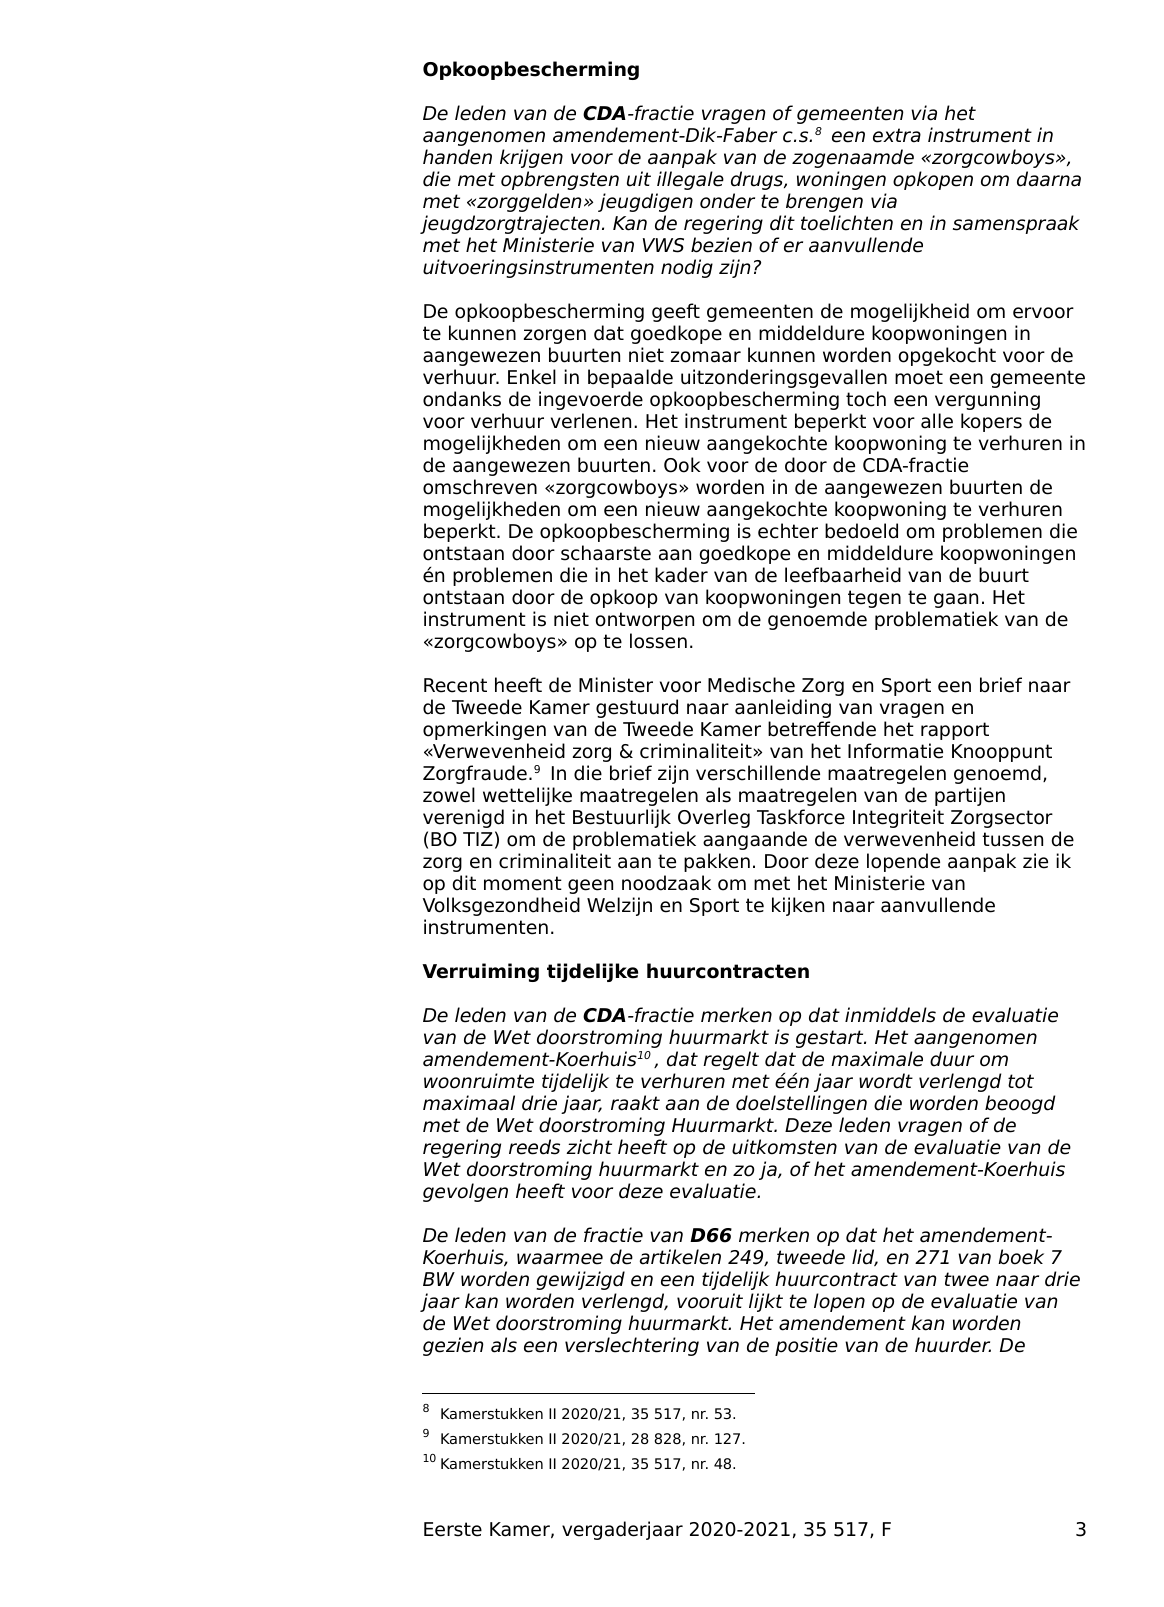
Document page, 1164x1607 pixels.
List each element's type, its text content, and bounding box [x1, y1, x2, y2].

text Kamerstukken II 2020/21, 35 517, nr. 48. [422, 1452, 1087, 1474]
text De opkoopbescherming geeft gemeenten de mogelijkheid om ervoor te kunnen zorgen dat goedkope en middeldure koopwoningen in aangewezen buurten niet zomaar kunnen worden opgekocht voor de verhuur. Enkel in bepaalde uitzonderingsgevallen moet een gemeente ondanks de ingevoerde opkoopbescherming toch een vergunning voor verhuur verlenen. Het instrument beperkt voor alle kopers de mogelijkheden om een nieuw aangekochte koopwoning te verhuren in de aangewezen buurten. Ook voor de door de CDA-fractie omschreven «zorgcowboys» worden in de aangewezen buurten de mogelijkheden om een nieuw aangekochte koopwoning te verhuren beperkt. De opkoopbescherming is echter bedoeld om problemen die ontstaan door schaarste aan goedkope en middeldure koopwoningen én problemen die in het kader van de leefbaarheid van de buurt ontstaan door de opkoop van koopwoningen tegen te gaan. Het instrument is niet ontworpen om de genoemde problematiek van de «zorgcowboys» op te lossen. [422, 301, 1087, 653]
text De leden van de fractie van D66 merken op dat het amendement-Koerhuis, waarmee de artikelen 249, tweede lid, en 271 van boek 7 BW worden gewijzigd en een tijdelijk huurcontract van twee naar drie jaar kan worden verlengd, vooruit lijkt te lopen op de evaluatie van de Wet doorstroming huurmarkt. Het amendement kan worden gezien als een verslechtering van de positie van de huurder. De [422, 1225, 1087, 1357]
subtitle Opkoopbescherming [422, 59, 1087, 81]
text De leden van de CDA-fractie vragen of gemeenten via het aangenomen amendement-Dik-Faber c.s. een extra instrument in handen krijgen voor de aanpak van de zogenaamde «zorgcowboys», die met opbrengsten uit illegale drugs, woningen opkopen om daarna met «zorggelden» jeugdigen onder te brengen via jeugdzorgtrajecten. Kan de regering dit toelichten en in samenspraak met het Ministerie van VWS bezien of er aanvullende uitvoeringsinstrumenten nodig zijn? [422, 103, 1087, 279]
subtitle Verruiming tijdelijke huurcontracten [422, 961, 1087, 983]
text Kamerstukken II 2020/21, 35 517, nr. 53. [422, 1402, 1087, 1424]
text Recent heeft de Minister voor Medische Zorg en Sport een brief naar de Tweede Kamer gestuurd naar aanleiding van vragen en opmerkingen van de Tweede Kamer betreffende het rapport «Verwevenheid zorg & criminaliteit» van het Informatie Knooppunt Zorgfraude. In die brief zijn verschillende maatregelen genoemd, zowel wettelijke maatregelen als maatregelen van de partijen verenigd in het Bestuurlijk Overleg Taskforce Integriteit Zorgsector (BO TIZ) om de problematiek aangaande de verwevenheid tussen de zorg en criminaliteit aan te pakken. Door deze lopende aanpak zie ik op dit moment geen noodzaak om met het Ministerie van Volksgezondheid Welzijn en Sport te kijken naar aanvullende instrumenten. [422, 675, 1087, 939]
text Kamerstukken II 2020/21, 28 828, nr. 127. [422, 1427, 1087, 1449]
text De leden van de CDA-fractie merken op dat inmiddels de evaluatie van de Wet doorstroming huurmarkt is gestart. Het aangenomen amendement-Koerhuis, dat regelt dat de maximale duur om woonruimte tijdelijk te verhuren met één jaar wordt verlengd tot maximaal drie jaar, raakt aan de doelstellingen die worden beoogd met de Wet doorstroming Huurmarkt. Deze leden vragen of de regering reeds zicht heeft op de uitkomsten van de evaluatie van de Wet doorstroming huurmarkt en zo ja, of het amendement-Koerhuis gevolgen heeft voor deze evaluatie. [422, 1005, 1087, 1203]
